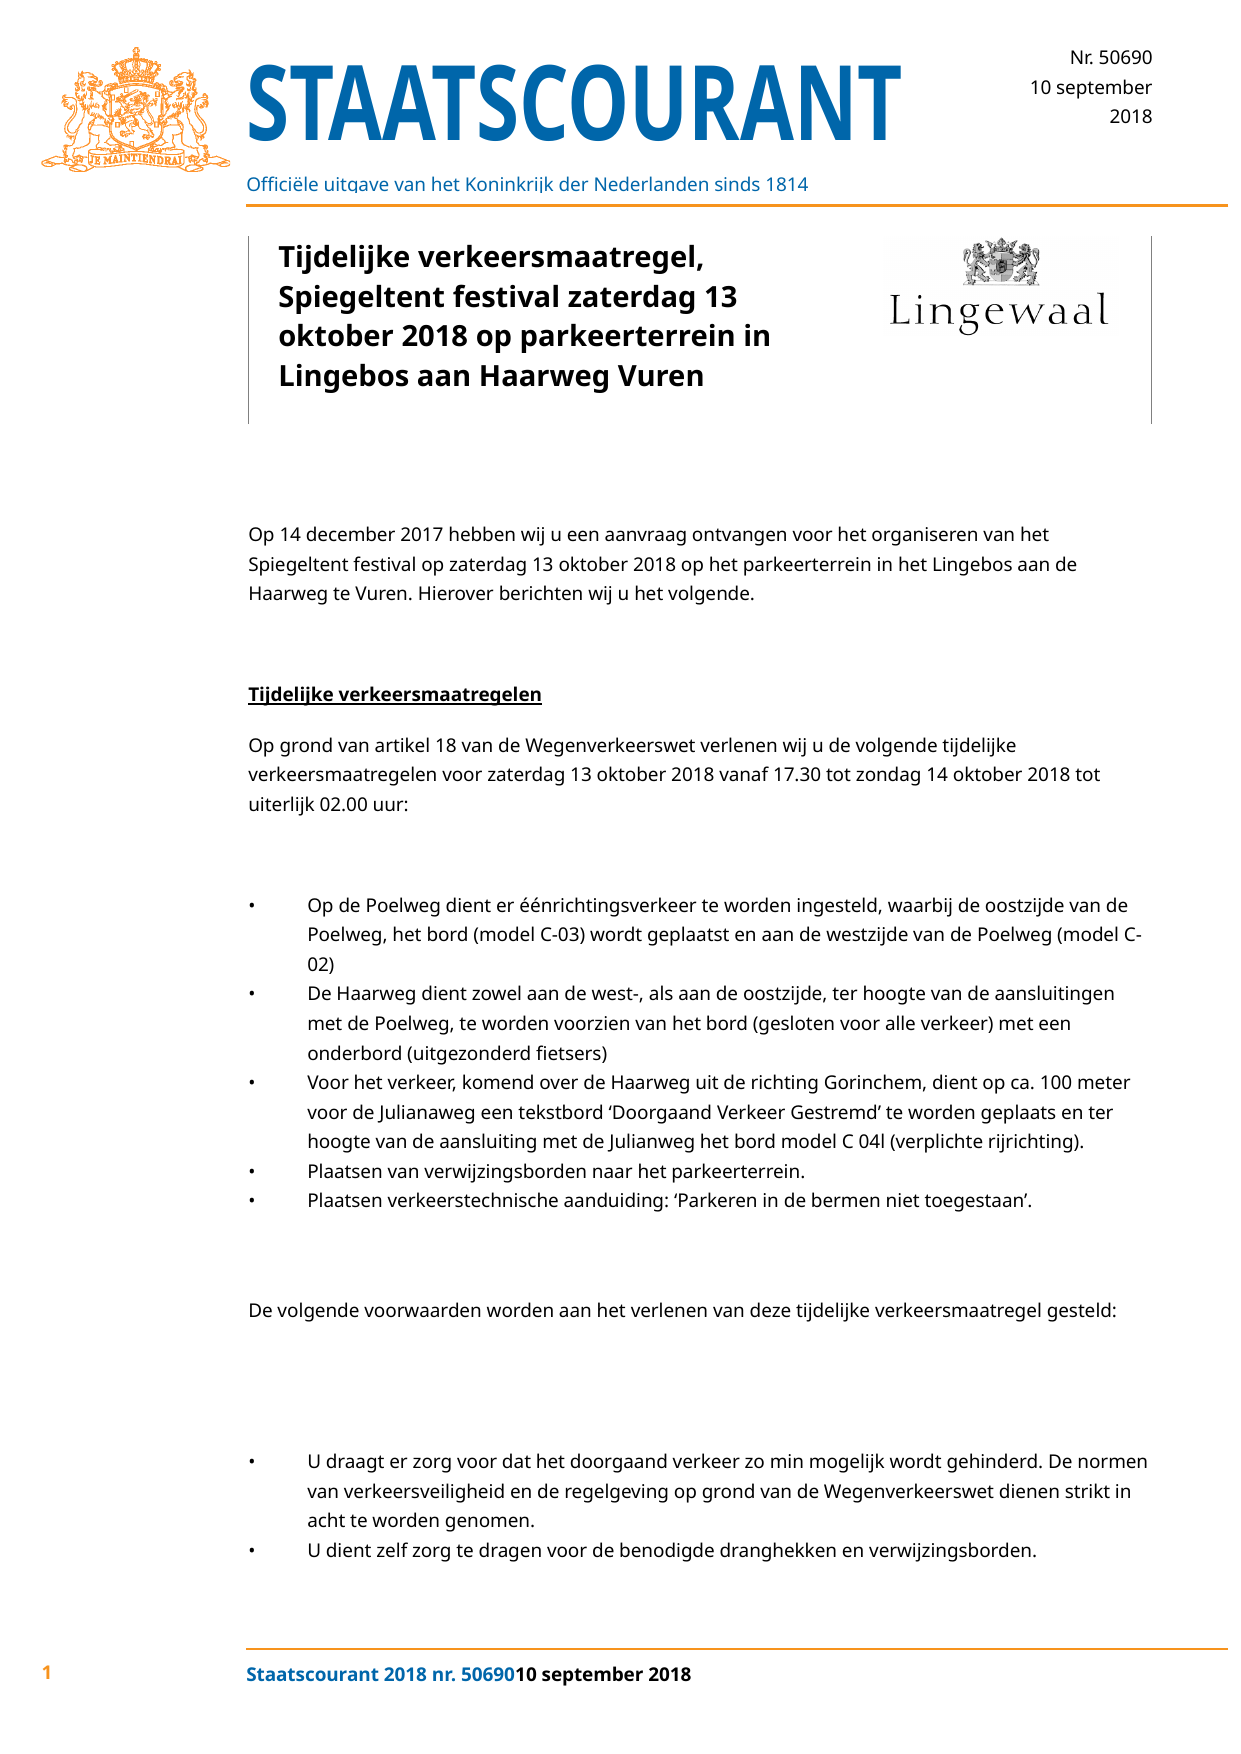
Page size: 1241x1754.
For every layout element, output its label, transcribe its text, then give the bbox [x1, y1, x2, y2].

text De volgende voorwaarden worden aan het verlenen van deze tijdelijke verkeersmaatregel gesteld: [248, 1297, 1152, 1323]
table_header [850, 236, 1151, 424]
list Op de Poelweg dient er éénrichtingsverkeer te worden ingesteld, waarbij de oostzijde van de Poelweg, het bord (model C-03) wordt geplaatst en aan de westzijde van de Poelweg (model C-02) [248, 892, 1152, 977]
list Plaatsen van verwijzingsborden naar het parkeerterrein. [248, 1158, 1152, 1184]
list Plaatsen verkeerstechnische aanduiding: ‘Parkeren in de bermen niet toegestaan’. [248, 1188, 1152, 1213]
text Op 14 december 2017 hebben wij u een aanvraag ontvangen voor het organiseren van het Spiegeltent festival op zaterdag 13 oktober 2018 op het parkeerterrein in het Lingebos aan de Haarweg te Vuren. Hierover berichten wij u het volgende. [248, 521, 1152, 606]
list De Haarweg dient zowel aan de west-, als aan de oostzijde, ter hoogte van de aansluitingen met de Poelweg, te worden voorzien van het bord (gesloten voor alle verkeer) met een onderbord (uitgezonderd fietsers) [248, 981, 1152, 1065]
text Op grond van artikel 18 van de Wegenverkeerswet verlenen wij u de volgende tijdelijke verkeersmaatregelen voor zaterdag 13 oktober 2018 vanaf 17.30 tot zondag 14 oktober 2018 tot uiterlijk 02.00 uur: [248, 732, 1152, 817]
list Voor het verkeer, komend over de Haarweg uit de richting Gorinchem, dient op ca. 100 meter voor de Julianaweg een tekstbord ‘Doorgaand Verkeer Gestremd’ te worden geplaats en ter hoogte van de aansluiting met de Julianweg het bord model C 04l (verplichte rijrichting). [248, 1069, 1152, 1154]
text Tijdelijke verkeersmaatregelen [248, 681, 1152, 707]
list U draagt er zorg voor dat het doorgaand verkeer zo min mogelijk wordt gehinderd. De normen van verkeersveiligheid en de regelgeving op grond van de Wegenverkeerswet dienen strikt in acht te worden genomen. [248, 1448, 1152, 1533]
picture [882, 236, 1119, 336]
list U dient zelf zorg te dragen voor de benodigde dranghekken en verwijzingsborden. [248, 1537, 1152, 1563]
picture [41, 47, 231, 172]
table_header Tijdelijke verkeersmaatregel, Spiegeltent festival zaterdag 13 oktober 2018 op parkeerterrein in Lingebos aan Haarweg Vuren [249, 236, 850, 424]
